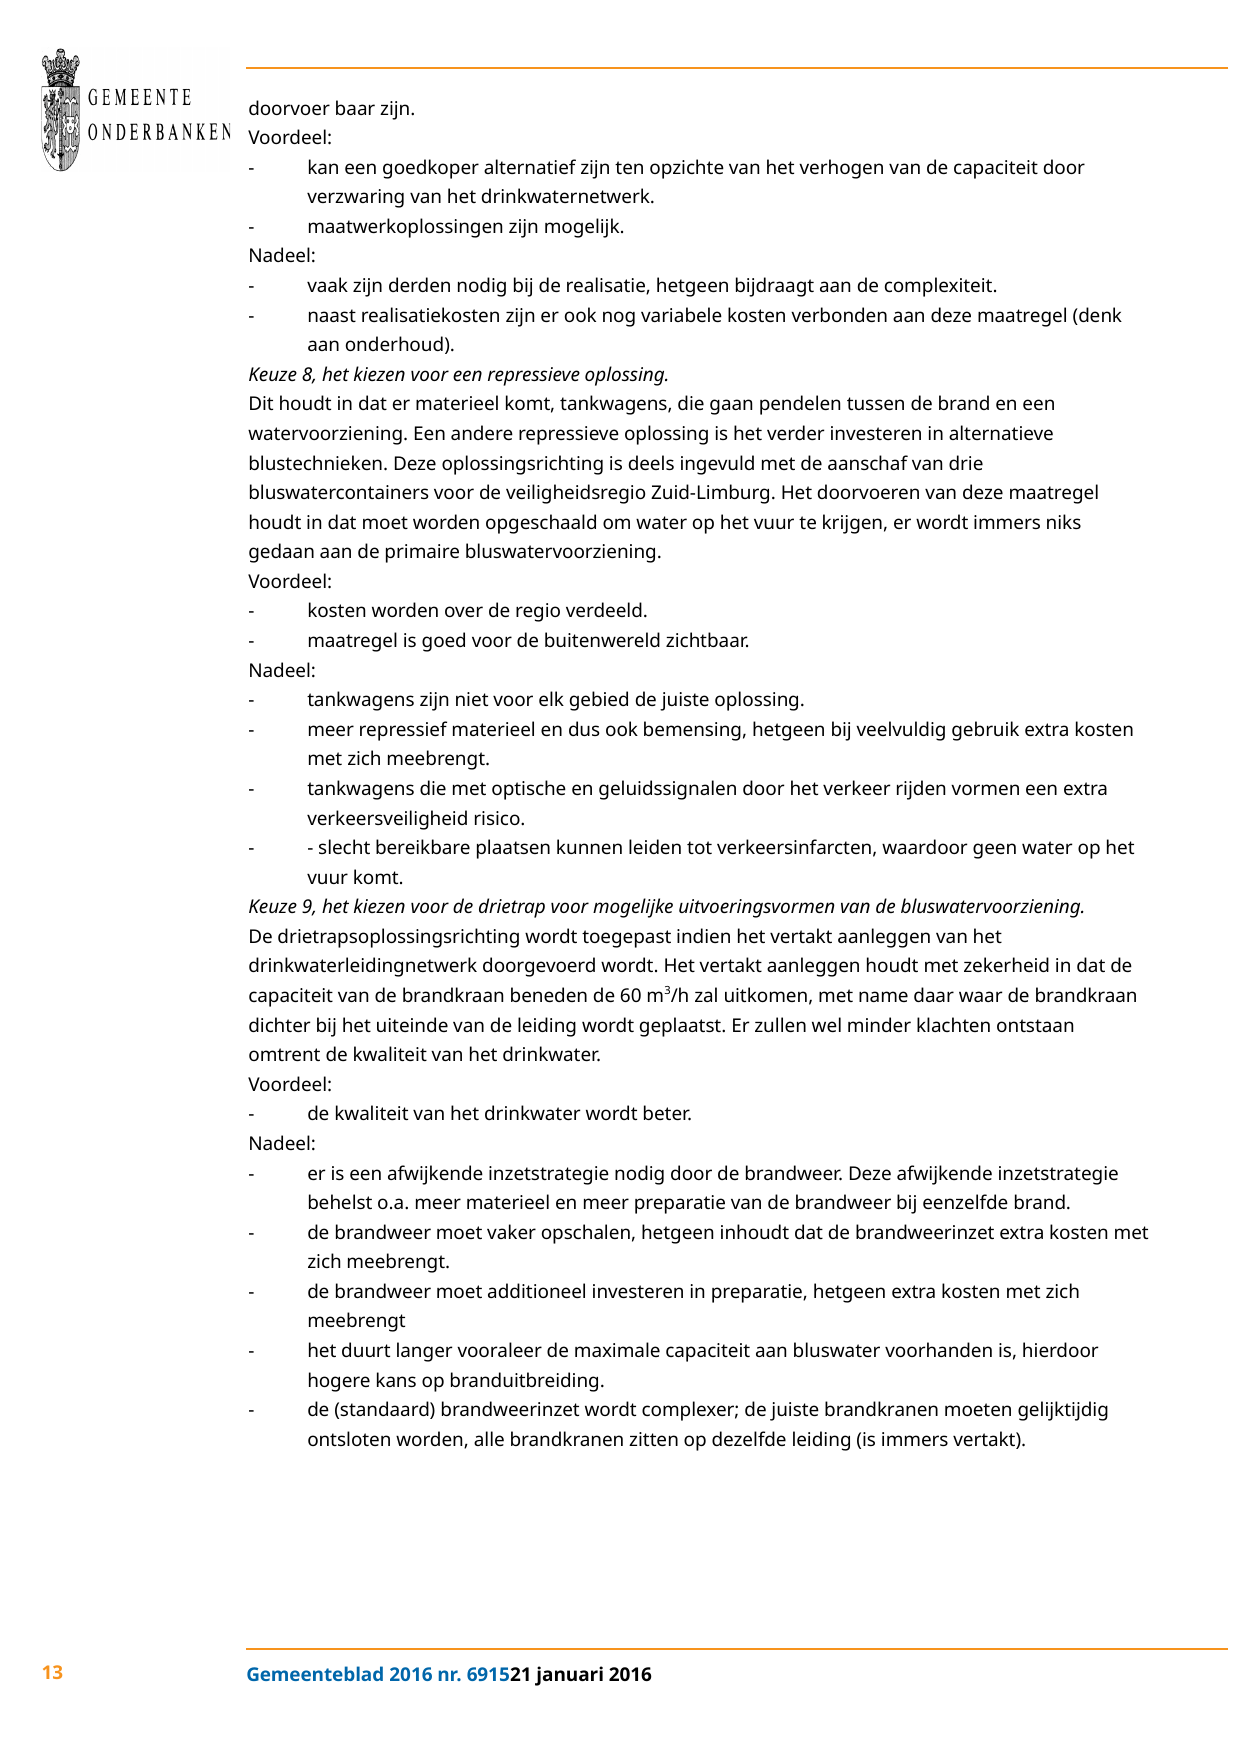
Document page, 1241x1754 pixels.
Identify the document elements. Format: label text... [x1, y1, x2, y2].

list naast realisatiekosten zijn er ook nog variabele kosten verbonden aan deze maatregel (denk aan onderhoud). [248, 302, 1152, 357]
text Voordeel: [248, 1071, 1152, 1097]
list de kwaliteit van het drinkwater wordt beter. [248, 1101, 1152, 1126]
text Voordeel: [248, 124, 1152, 150]
list - slecht bereikbare plaatsen kunnen leiden tot verkeersinfarcten, waardoor geen water op het vuur komt. [248, 834, 1152, 890]
list er is een afwijkende inzetstrategie nodig door de brandweer. Deze afwijkende inzetstrategie behelst o.a. meer materieel en meer preparatie van de brandweer bij eenzelfde brand. [248, 1160, 1152, 1215]
text Keuze 9, het kiezen voor de drietrap voor mogelijke uitvoeringsvormen van de bluswatervoorziening. [248, 893, 1152, 919]
text De drietrapsoplossingsrichting wordt toegepast indien het vertakt aanleggen van het drinkwaterleidingnetwerk doorgevoerd wordt. Het vertakt aanleggen houdt met zekerheid in dat de capaciteit van de brandkraan beneden de 60 m3/h zal uitkomen, met name daar waar de brandkraan dichter bij het uiteinde van de leiding wordt geplaatst. Er zullen wel minder klachten ontstaan omtrent de kwaliteit van het drinkwater. [248, 923, 1152, 1067]
list maatwerkoplossingen zijn mogelijk. [248, 213, 1152, 239]
text doorvoer baar zijn. [248, 95, 1152, 121]
text Nadeel: [248, 1130, 1152, 1156]
list de brandweer moet additioneel investeren in preparatie, hetgeen extra kosten met zich meebrengt [248, 1278, 1152, 1333]
text Voordeel: [248, 568, 1152, 594]
list kosten worden over de regio verdeeld. [248, 598, 1152, 623]
text Nadeel: [248, 243, 1152, 268]
text Dit houdt in dat er materieel komt, tankwagens, die gaan pendelen tussen de brand en een watervoorziening. Een andere repressieve oplossing is het verder investeren in alternatieve blustechnieken. Deze oplossingsrichting is deels ingevuld met de aanschaf van drie bluswatercontainers voor de veiligheidsregio Zuid-Limburg. Het doorvoeren van deze maatregel houdt in dat moet worden opgeschaald om water op het vuur te krijgen, er wordt immers niks gedaan aan de primaire bluswatervoorziening. [248, 391, 1152, 564]
list meer repressief materieel en dus ook bemensing, hetgeen bij veelvuldig gebruik extra kosten met zich meebrengt. [248, 716, 1152, 771]
list vaak zijn derden nodig bij de realisatie, hetgeen bijdraagt aan de complexiteit. [248, 272, 1152, 298]
text Nadeel: [248, 657, 1152, 683]
list kan een goedkoper alternatief zijn ten opzichte van het verhogen van de capaciteit door verzwaring van het drinkwaternetwerk. [248, 154, 1152, 209]
list de brandweer moet vaker opschalen, hetgeen inhoudt dat de brandweerinzet extra kosten met zich meebrengt. [248, 1219, 1152, 1274]
list het duurt langer vooraleer de maximale capaciteit aan bluswater voorhanden is, hierdoor hogere kans op branduitbreiding. [248, 1337, 1152, 1393]
list tankwagens zijn niet voor elk gebied de juiste oplossing. [248, 686, 1152, 712]
list tankwagens die met optische en geluidssignalen door het verkeer rijden vormen een extra verkeersveiligheid risico. [248, 775, 1152, 831]
list de (standaard) brandweerinzet wordt complexer; de juiste brandkranen moeten gelijktijdig ontsloten worden, alle brandkranen zitten op dezelfde leiding (is immers vertakt). [248, 1396, 1152, 1452]
text Keuze 8, het kiezen voor een repressieve oplossing. [248, 361, 1152, 387]
picture [41, 47, 231, 172]
list maatregel is goed voor de buitenwereld zichtbaar. [248, 627, 1152, 653]
